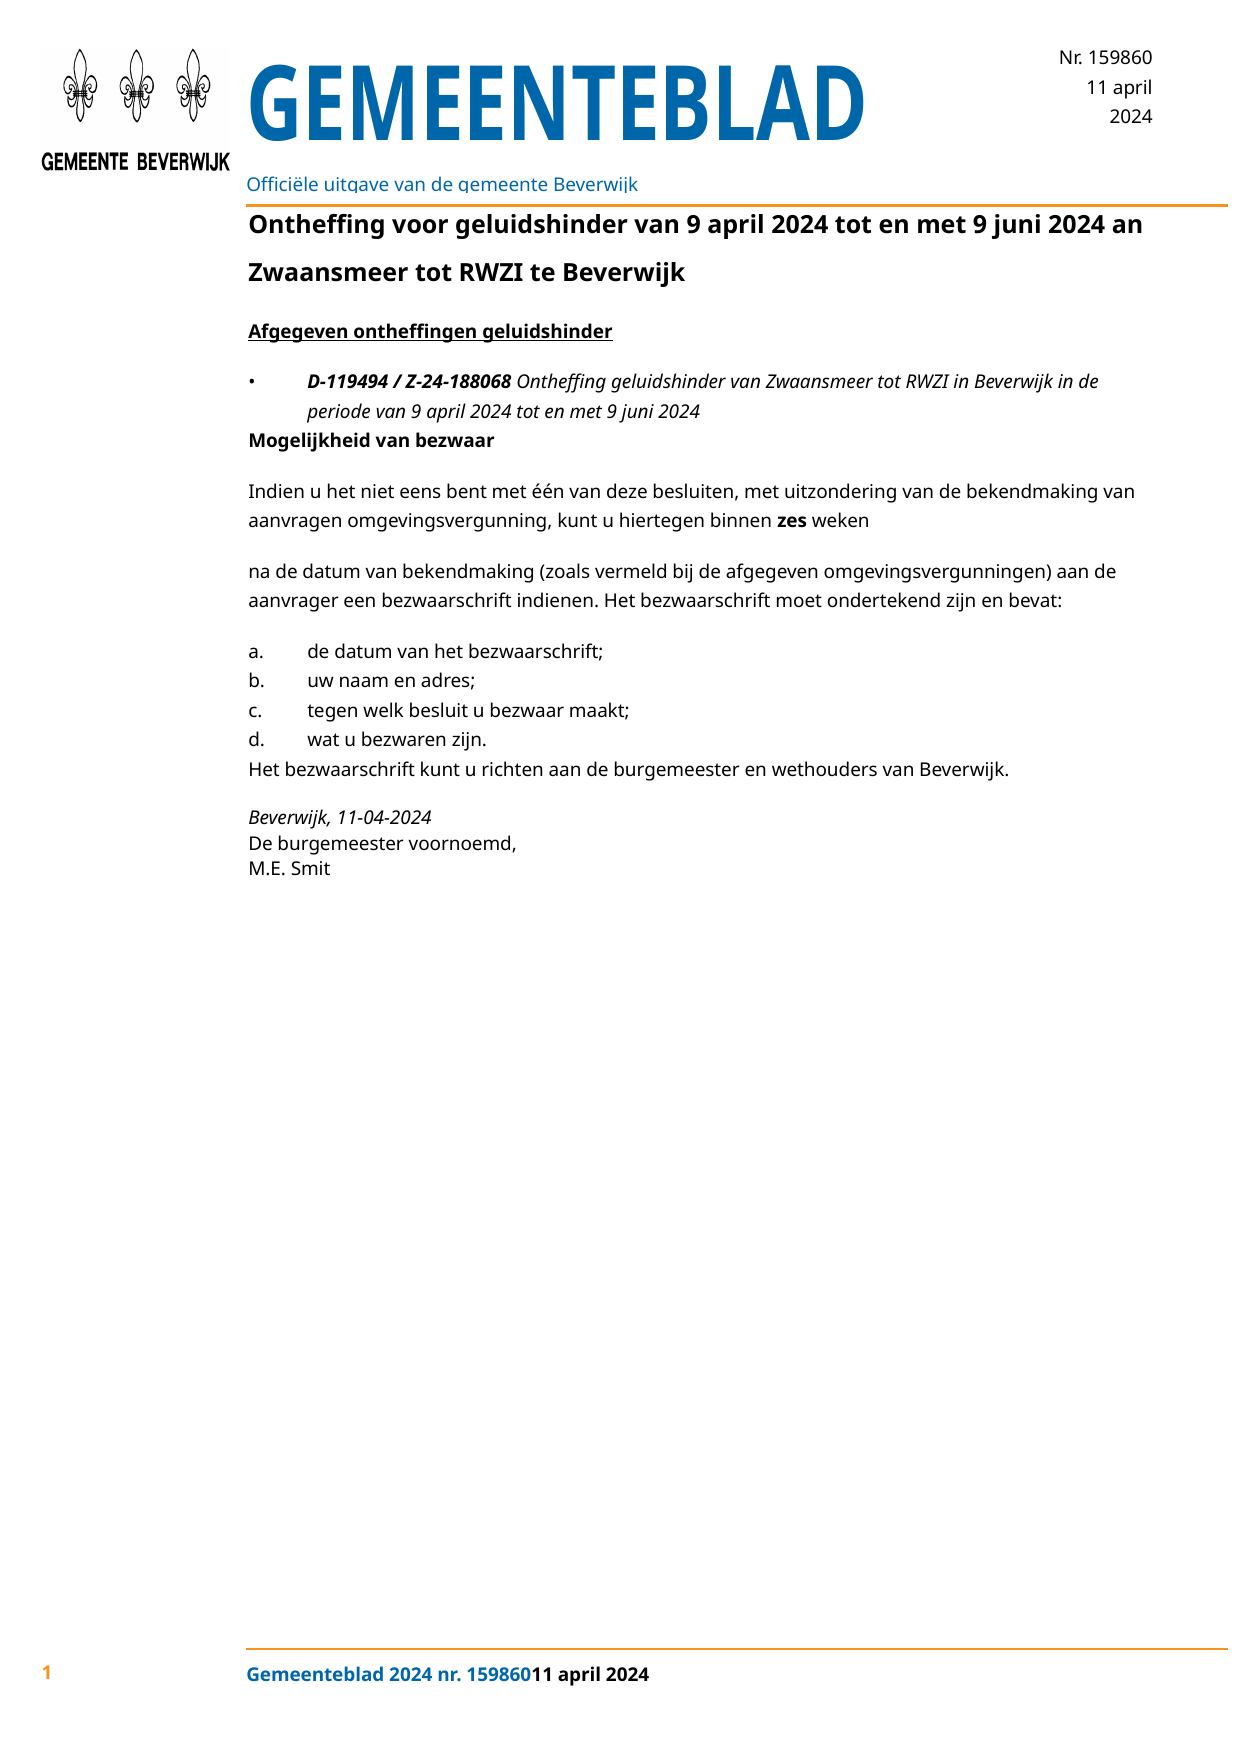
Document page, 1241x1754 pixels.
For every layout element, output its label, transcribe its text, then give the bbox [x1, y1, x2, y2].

list wat u bezwaren zijn. [248, 727, 1152, 752]
list uw naam en adres; [248, 667, 1152, 693]
text Afgegeven ontheffingen geluidshinder [248, 318, 1152, 344]
text Ontheffing voor geluidshinder van 9 april 2024 tot en met 9 juni 2024 an Zwaansmeer tot RWZI te Beverwijk [248, 207, 1152, 288]
list de datum van het bezwaarschrift; [248, 638, 1152, 664]
text na de datum van bekendmaking (zoals vermeld bij de afgegeven omgevingsvergunningen) aan de aanvrager een bezwaarschrift indienen. Het bezwaarschrift moet ondertekend zijn en bevat: [248, 558, 1152, 613]
text Het bezwaarschrift kunt u richten aan de burgemeester en wethouders van Beverwijk. [248, 756, 1152, 782]
list tegen welk besluit u bezwaar maakt; [248, 697, 1152, 723]
picture [41, 47, 231, 172]
text Mogelijkheid van bezwaar [248, 427, 1152, 453]
list D-119494 / Z-24-188068 Ontheffing geluidshinder van Zwaansmeer tot RWZI in Beverwijk in de periode van 9 april 2024 tot en met 9 juni 2024 [248, 368, 1152, 424]
text De burgemeester voornoemd, [248, 830, 1152, 856]
text M.E. Smit [248, 856, 1152, 881]
text Beverwijk, 11-04-2024 [248, 804, 1152, 830]
text Indien u het niet eens bent met één van deze besluiten, met uitzondering van de bekendmaking van aanvragen omgevingsvergunning, kunt u hiertegen binnen zes weken [248, 478, 1152, 533]
